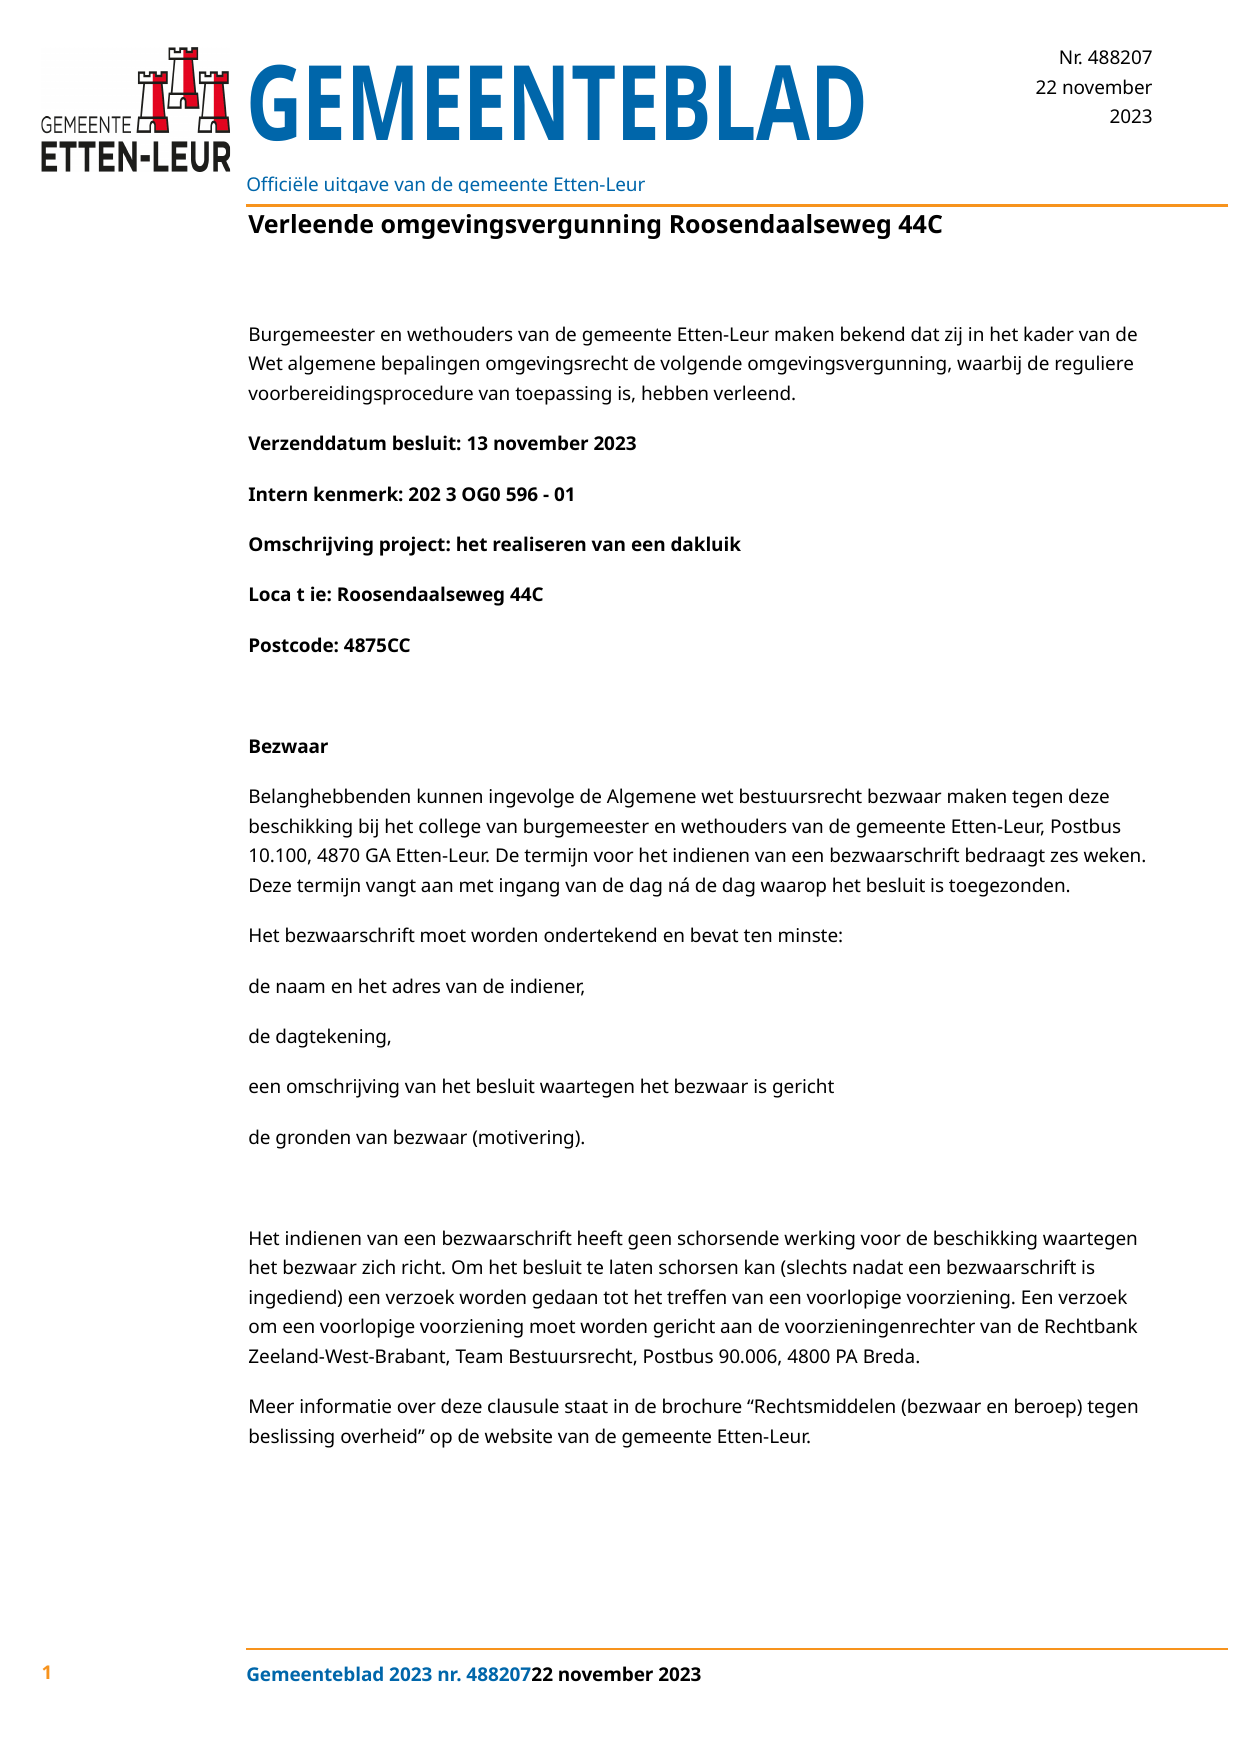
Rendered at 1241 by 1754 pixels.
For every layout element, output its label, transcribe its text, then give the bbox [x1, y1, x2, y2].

picture [41, 47, 231, 172]
text Omschrijving project: het realiseren van een dakluik [248, 531, 1152, 557]
text Loca t ie: Roosendaalseweg 44C [248, 582, 1152, 607]
text Belanghebbenden kunnen ingevolge de Algemene wet bestuursrecht bezwaar maken tegen deze beschikking bij het college van burgemeester en wethouders van de gemeente Etten-Leur, Postbus 10.100, 4870 GA Etten-Leur. De termijn voor het indienen van een bezwaarschrift bedraagt zes weken. Deze termijn vangt aan met ingang van de dag ná de dag waarop het besluit is toegezonden. [248, 783, 1152, 898]
text Het indienen van een bezwaarschrift heeft geen schorsende werking voor de beschikking waartegen het bezwaar zich richt. Om het besluit te laten schorsen kan (slechts nadat een bezwaarschrift is ingediend) een verzoek worden gedaan tot het treffen van een voorlopige voorziening. Een verzoek om een voorlopige voorziening moet worden gericht aan de voorzieningenrechter van de Rechtbank Zeeland-West-Brabant, Team Bestuursrecht, Postbus 90.006, 4800 PA Breda. [248, 1225, 1152, 1369]
text de dagtekening, [248, 1023, 1152, 1049]
text Meer informatie over deze clausule staat in de brochure “Rechtsmiddelen (bezwaar en beroep) tegen beslissing overheid” op de website van de gemeente Etten-Leur. [248, 1394, 1152, 1449]
text Postcode: 4875CC [248, 632, 1152, 658]
text Het bezwaarschrift moet worden ondertekend en bevat ten minste: [248, 922, 1152, 948]
text de naam en het adres van de indiener, [248, 973, 1152, 998]
text Intern kenmerk: 202 3 OG0 596 - 01 [248, 481, 1152, 506]
text een omschrijving van het besluit waartegen het bezwaar is gericht [248, 1074, 1152, 1099]
text Verzenddatum besluit: 13 november 2023 [248, 430, 1152, 456]
text de gronden van bezwaar (motivering). [248, 1124, 1152, 1150]
text Verleende omgevingsvergunning Roosendaalseweg 44C [248, 207, 1152, 241]
text Bezwaar [248, 733, 1152, 758]
text Burgemeester en wethouders van de gemeente Etten-Leur maken bekend dat zij in het kader van de Wet algemene bepalingen omgevingsrecht de volgende omgevingsvergunning, waarbij de reguliere voorbereidingsprocedure van toepassing is, hebben verleend. [248, 321, 1152, 406]
